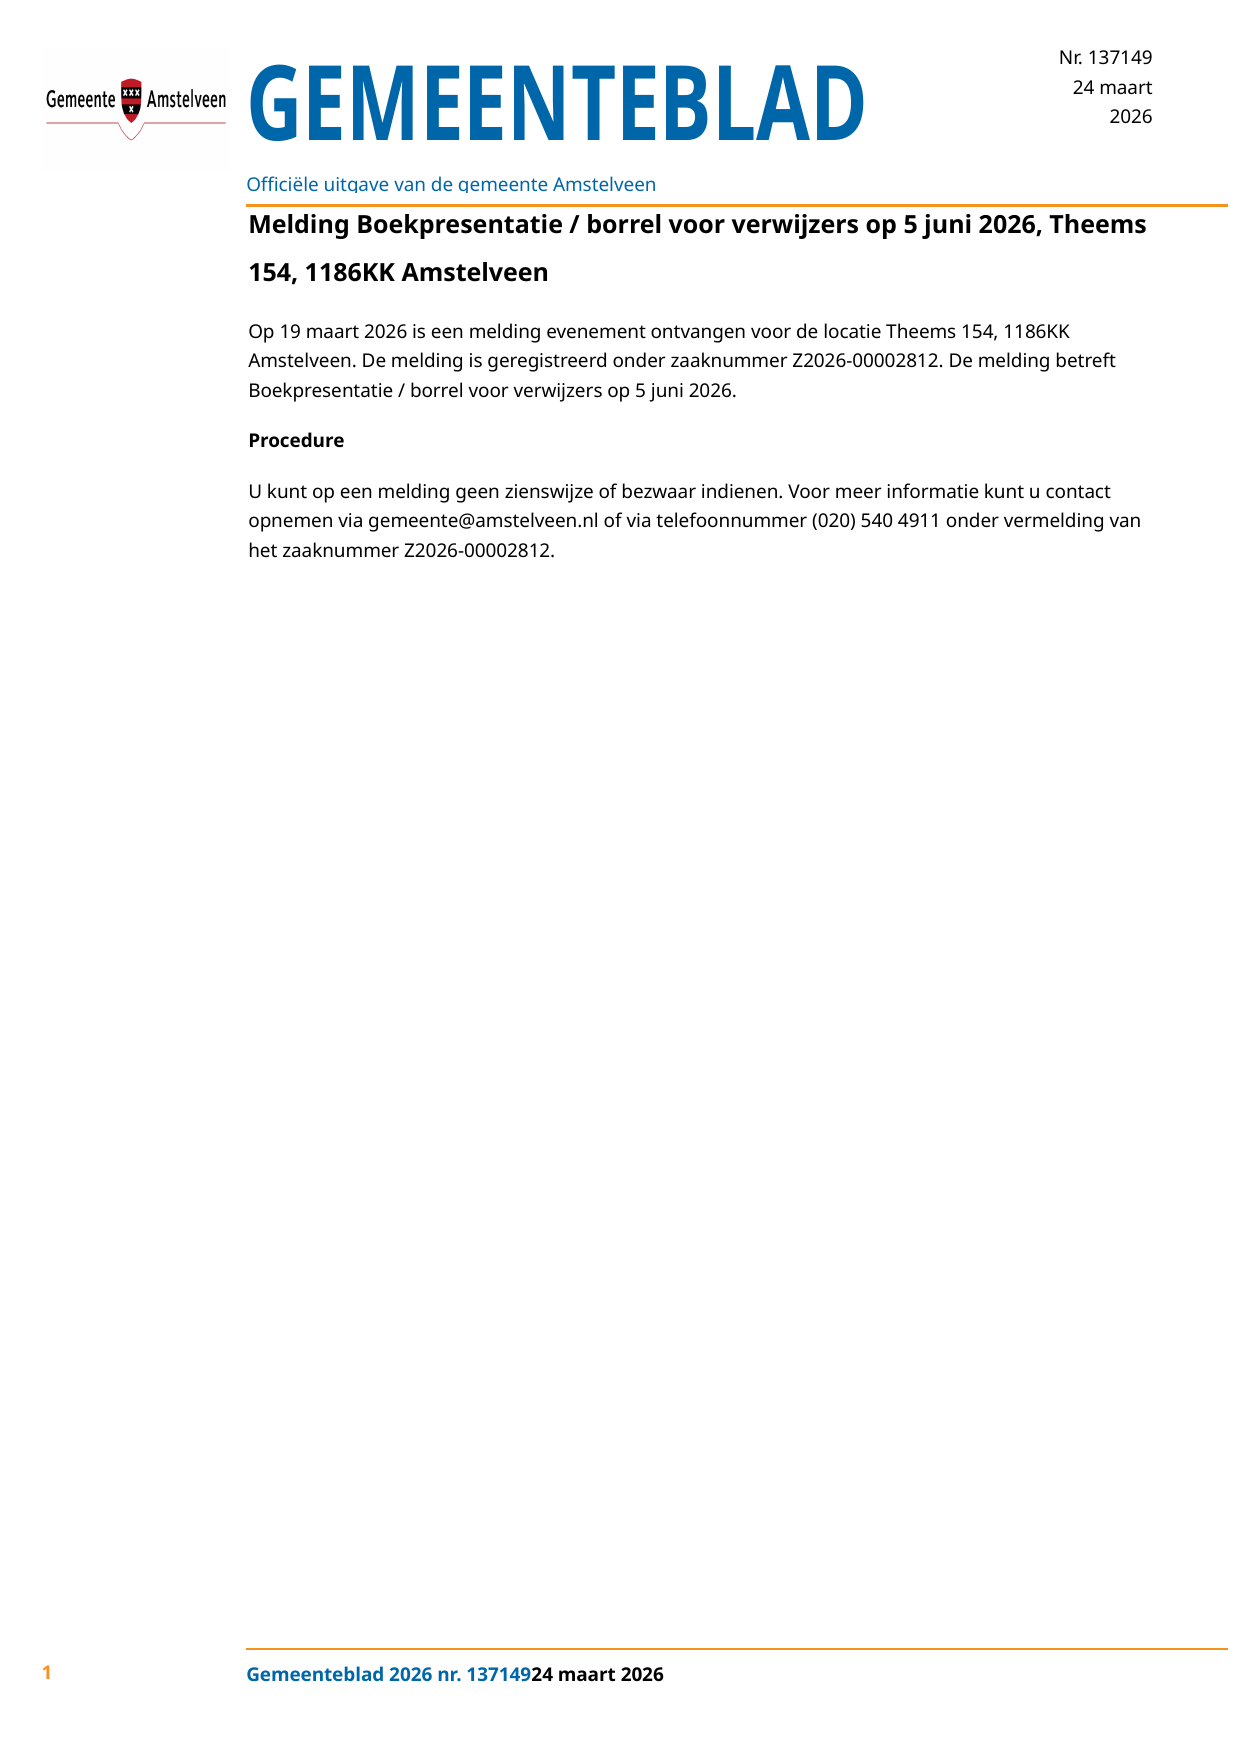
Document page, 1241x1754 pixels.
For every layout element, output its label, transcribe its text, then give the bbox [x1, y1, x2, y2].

text U kunt op een melding geen zienswijze of bezwaar indienen. Voor meer informatie kunt u contact opnemen via gemeente@amstelveen.nl of via telefoonnummer (020) 540 4911 onder vermelding van het zaaknummer Z2026-00002812. [248, 478, 1152, 563]
picture [41, 47, 231, 172]
text Melding Boekpresentatie / borrel voor verwijzers op 5 juni 2026, Theems 154, 1186KK Amstelveen [248, 207, 1152, 288]
text Op 19 maart 2026 is een melding evenement ontvangen voor de locatie Theems 154, 1186KK Amstelveen. De melding is geregistreerd onder zaaknummer Z2026-00002812. De melding betreft Boekpresentatie / borrel voor verwijzers op 5 juni 2026. [248, 318, 1152, 403]
text Procedure [248, 427, 1152, 453]
